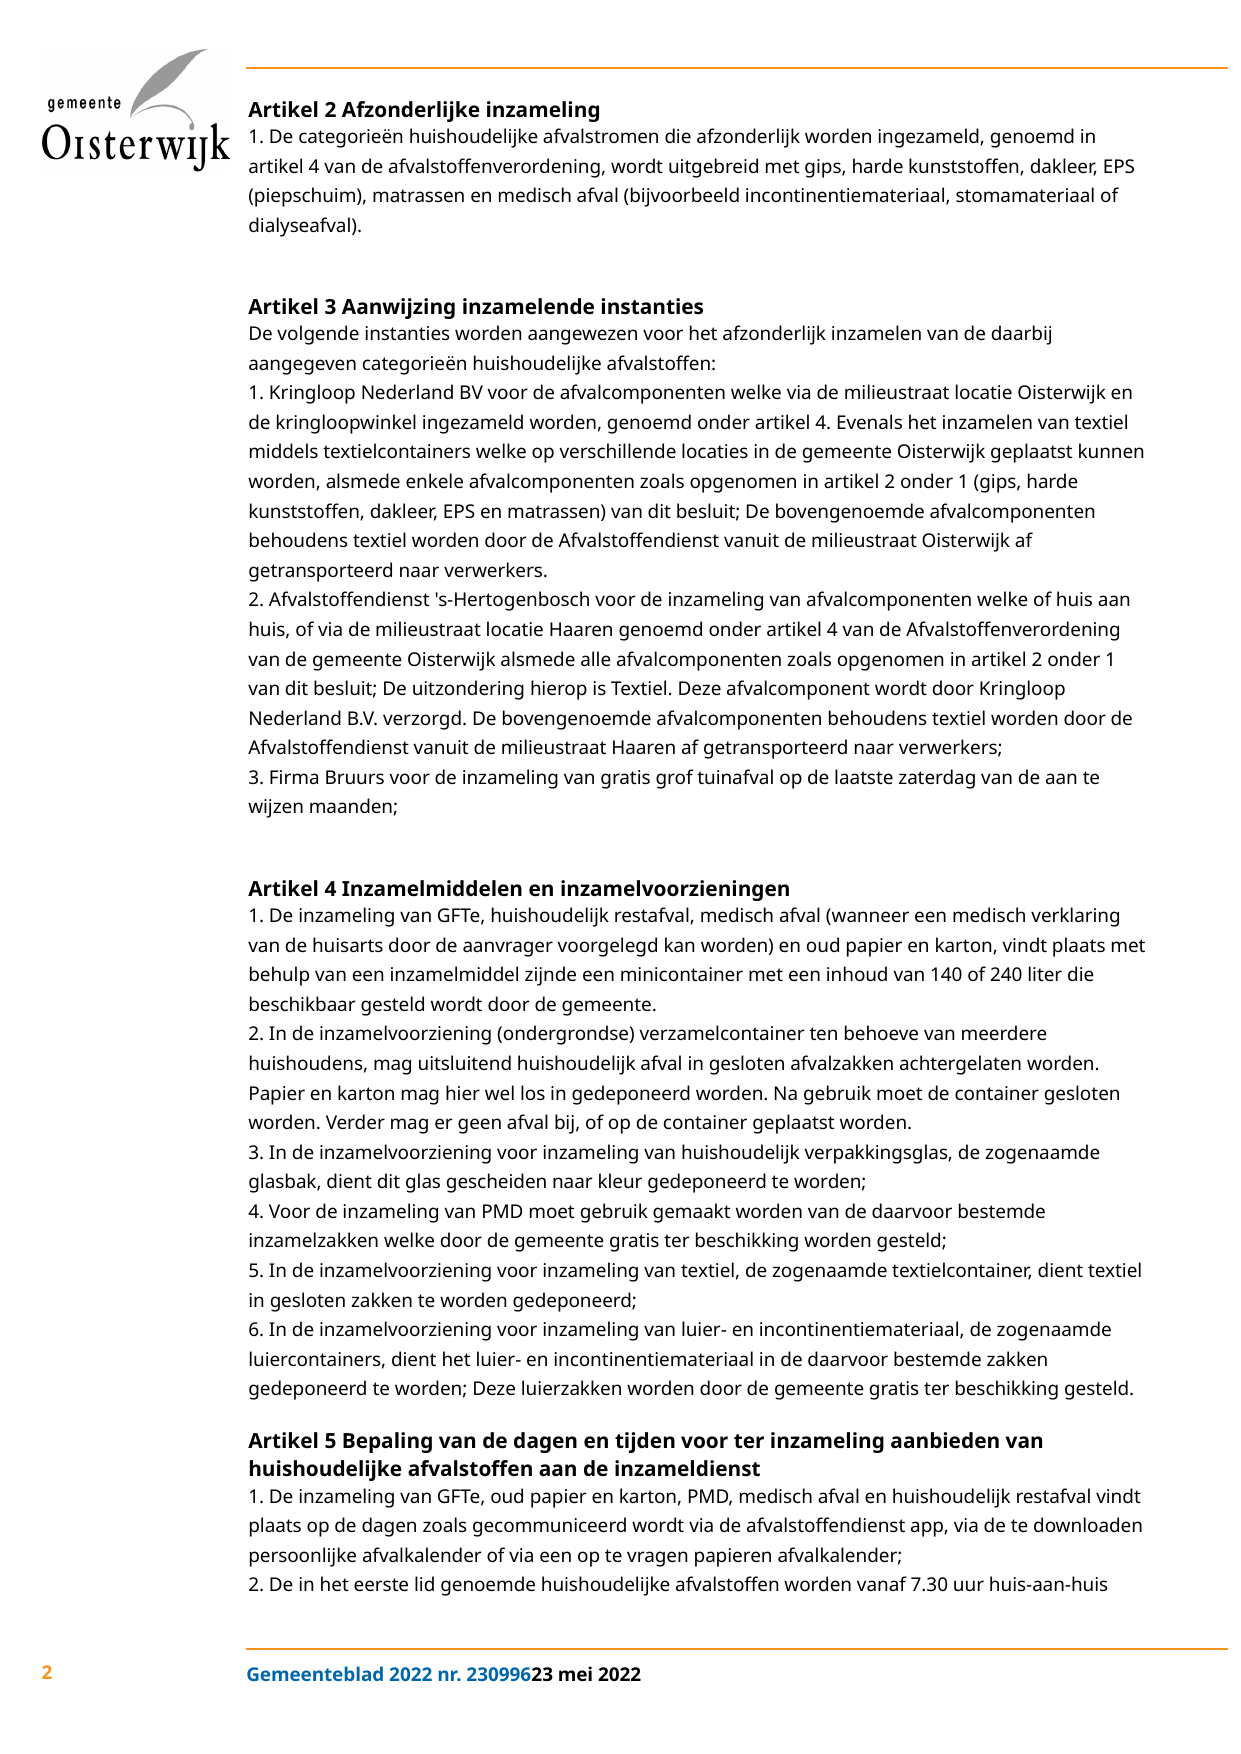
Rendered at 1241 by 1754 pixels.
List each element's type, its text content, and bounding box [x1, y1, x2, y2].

text 3. Firma Bruurs voor de inzameling van gratis grof tuinafval op de laatste zaterdag van de aan te wijzen maanden; [248, 764, 1152, 819]
text De volgende instanties worden aangewezen voor het afzonderlijk inzamelen van de daarbij aangegeven categorieën huishoudelijke afvalstoffen: [248, 320, 1152, 376]
text 5. In de inzamelvoorziening voor inzameling van textiel, de zogenaamde textielcontainer, dient textiel in gesloten zakken te worden gedeponeerd; [248, 1257, 1152, 1312]
text Artikel 2 Afzonderlijke inzameling [248, 95, 1152, 123]
text 1. De categorieën huishoudelijke afvalstromen die afzonderlijk worden ingezameld, genoemd in artikel 4 van de afvalstoffenverordening, wordt uitgebreid met gips, harde kunststoffen, dakleer, EPS (piepschuim), matrassen en medisch afval (bijvoorbeeld incontinentiemateriaal, stomamateriaal of dialyseafval). [248, 123, 1152, 238]
text 1. De inzameling van GFTe, oud papier en karton, PMD, medisch afval en huishoudelijk restafval vindt plaats op de dagen zoals gecommuniceerd wordt via de afvalstoffendienst app, via de te downloaden persoonlijke afvalkalender of via een op te vragen papieren afvalkalender; [248, 1483, 1152, 1568]
text Artikel 5 Bepaling van de dagen en tijden voor ter inzameling aanbieden van huishoudelijke afvalstoffen aan de inzameldienst [248, 1426, 1152, 1483]
picture [41, 47, 231, 172]
text Artikel 4 Inzamelmiddelen en inzamelvoorzieningen [248, 874, 1152, 902]
text 4. Voor de inzameling van PMD moet gebruik gemaakt worden van de daarvoor bestemde inzamelzakken welke door de gemeente gratis ter beschikking worden gesteld; [248, 1198, 1152, 1253]
text 3. In de inzamelvoorziening voor inzameling van huishoudelijk verpakkingsglas, de zogenaamde glasbak, dient dit glas gescheiden naar kleur gedeponeerd te worden; [248, 1139, 1152, 1194]
text 2. In de inzamelvoorziening (ondergrondse) verzamelcontainer ten behoeve van meerdere huishoudens, mag uitsluitend huishoudelijk afval in gesloten afvalzakken achtergelaten worden. Papier en karton mag hier wel los in gedeponeerd worden. Na gebruik moet de container gesloten worden. Verder mag er geen afval bij, of op de container geplaatst worden. [248, 1021, 1152, 1135]
text 6. In de inzamelvoorziening voor inzameling van luier- en incontinentiemateriaal, de zogenaamde luiercontainers, dient het luier- en incontinentiemateriaal in de daarvoor bestemde zakken gedeponeerd te worden; Deze luierzakken worden door de gemeente gratis ter beschikking gesteld. [248, 1316, 1152, 1401]
text 1. De inzameling van GFTe, huishoudelijk restafval, medisch afval (wanneer een medisch verklaring van de huisarts door de aanvrager voorgelegd kan worden) en oud papier en karton, vindt plaats met behulp van een inzamelmiddel zijnde een minicontainer met een inhoud van 140 of 240 liter die beschikbaar gesteld wordt door de gemeente. [248, 902, 1152, 1017]
text 1. Kringloop Nederland BV voor de afvalcomponenten welke via de milieustraat locatie Oisterwijk en de kringloopwinkel ingezameld worden, genoemd onder artikel 4. Evenals het inzamelen van textiel middels textielcontainers welke op verschillende locaties in de gemeente Oisterwijk geplaatst kunnen worden, alsmede enkele afvalcomponenten zoals opgenomen in artikel 2 onder 1 (gips, harde kunststoffen, dakleer, EPS en matrassen) van dit besluit; De bovengenoemde afvalcomponenten behoudens textiel worden door de Afvalstoffendienst vanuit de milieustraat Oisterwijk af getransporteerd naar verwerkers. [248, 379, 1152, 583]
text 2. Afvalstoffendienst 's-Hertogenbosch voor de inzameling van afvalcomponenten welke of huis aan huis, of via de milieustraat locatie Haaren genoemd onder artikel 4 van de Afvalstoffenverordening van de gemeente Oisterwijk alsmede alle afvalcomponenten zoals opgenomen in artikel 2 onder 1 van dit besluit; De uitzondering hierop is Textiel. Deze afvalcomponent wordt door Kringloop Nederland B.V. verzorgd. De bovengenoemde afvalcomponenten behoudens textiel worden door de Afvalstoffendienst vanuit de milieustraat Haaren af getransporteerd naar verwerkers; [248, 587, 1152, 760]
text 2. De in het eerste lid genoemde huishoudelijke afvalstoffen worden vanaf 7.30 uur huis-aan-huis [248, 1572, 1152, 1597]
text Artikel 3 Aanwijzing inzamelende instanties [248, 292, 1152, 320]
